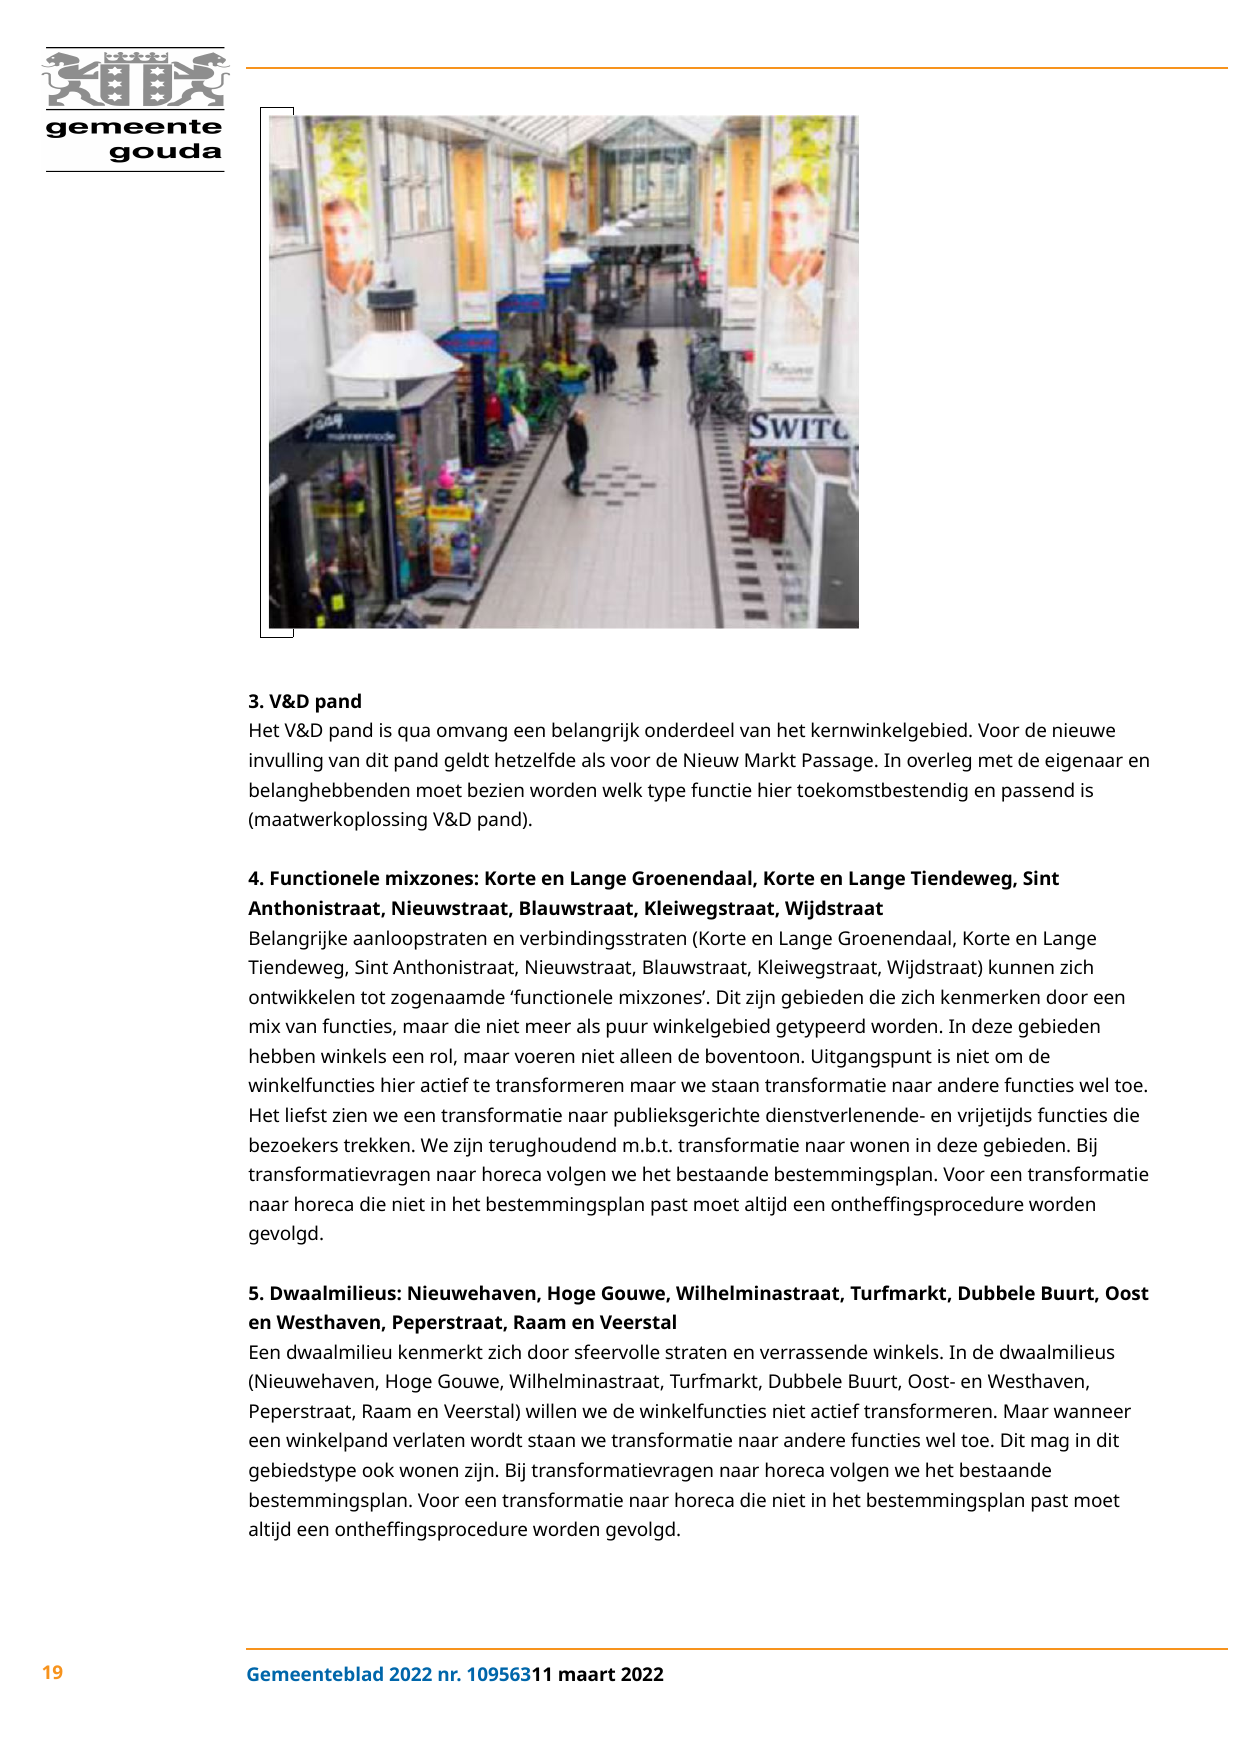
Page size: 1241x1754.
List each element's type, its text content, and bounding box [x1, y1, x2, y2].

picture [41, 47, 231, 172]
picture [268, 115, 860, 629]
text Belangrijke aanloopstraten en verbindingsstraten (Korte en Lange Groenendaal, Korte en Lange Tiendeweg, Sint Anthonistraat, Nieuwstraat, Blauwstraat, Kleiwegstraat, Wijdstraat) kunnen zich ontwikkelen tot zogenaamde ‘functionele mixzones’. Dit zijn gebieden die zich kenmerken door een mix van functies, maar die niet meer als puur winkelgebied getypeerd worden. In deze gebieden hebben winkels een rol, maar voeren niet alleen de boventoon. Uitgangspunt is niet om de winkelfuncties hier actief te transformeren maar we staan transformatie naar andere functies wel toe. Het liefst zien we een transformatie naar publieksgerichte dienstverlenende- en vrijetijds­ functies die bezoekers trekken. We zijn terughoudend m.b.t. transformatie naar wonen in deze gebieden. Bij transformatievragen naar horeca volgen we het bestaande bestemmingsplan. Voor een transformatie naar horeca die niet in het bestemmingsplan past moet altijd een ontheffingsprocedure worden gevolgd. [248, 925, 1152, 1246]
text 4. Functionele mixzones: Korte en Lange Groenendaal, Korte en Lange Tiendeweg, Sint Anthonistraat, Nieuwstraat, Blauwstraat, Kleiwegstraat, Wijdstraat [248, 866, 1152, 921]
text 5. Dwaalmilieus: Nieuwehaven, Hoge Gouwe, Wilhelminastraat,­ Turfmarkt, Dubbele Buurt, Oost en Westhaven, Peperstraat, Raam en Veerstal [248, 1280, 1152, 1335]
text 3. V&D pand [248, 688, 1152, 714]
text Het V&D pand is qua omvang een belangrijk onderdeel van het kernwinkelgebied. Voor de nieuwe invulling van dit pand geldt hetzelfde als voor de Nieuw Markt Passage. In overleg met de eigenaar en belanghebbenden moet bezien worden welk type functie hier toekomstbestendig en passend is (maatwerkoplossing V&D pand). [248, 718, 1152, 832]
text Een dwaalmilieu kenmerkt zich door sfeervolle straten en verrassende winkels. In de dwaalmilieus (Nieuwehaven, Hoge Gouwe, Wilhelminastraat, Turfmarkt, Dubbele Buurt, Oost- en Westhaven, Peperstraat, Raam en Veerstal) willen we de winkelfuncties niet actief transformeren. Maar wanneer een winkelpand verlaten wordt staan we transformatie naar andere functies wel toe. Dit mag in dit gebiedstype ook wonen zijn. Bij transformatievragen naar horeca volgen we het bestaande bestemmingsplan. Voor een transformatie naar horeca die niet in het bestemmingsplan past moet altijd een ontheffingsprocedure worden gevolgd. [248, 1339, 1152, 1542]
